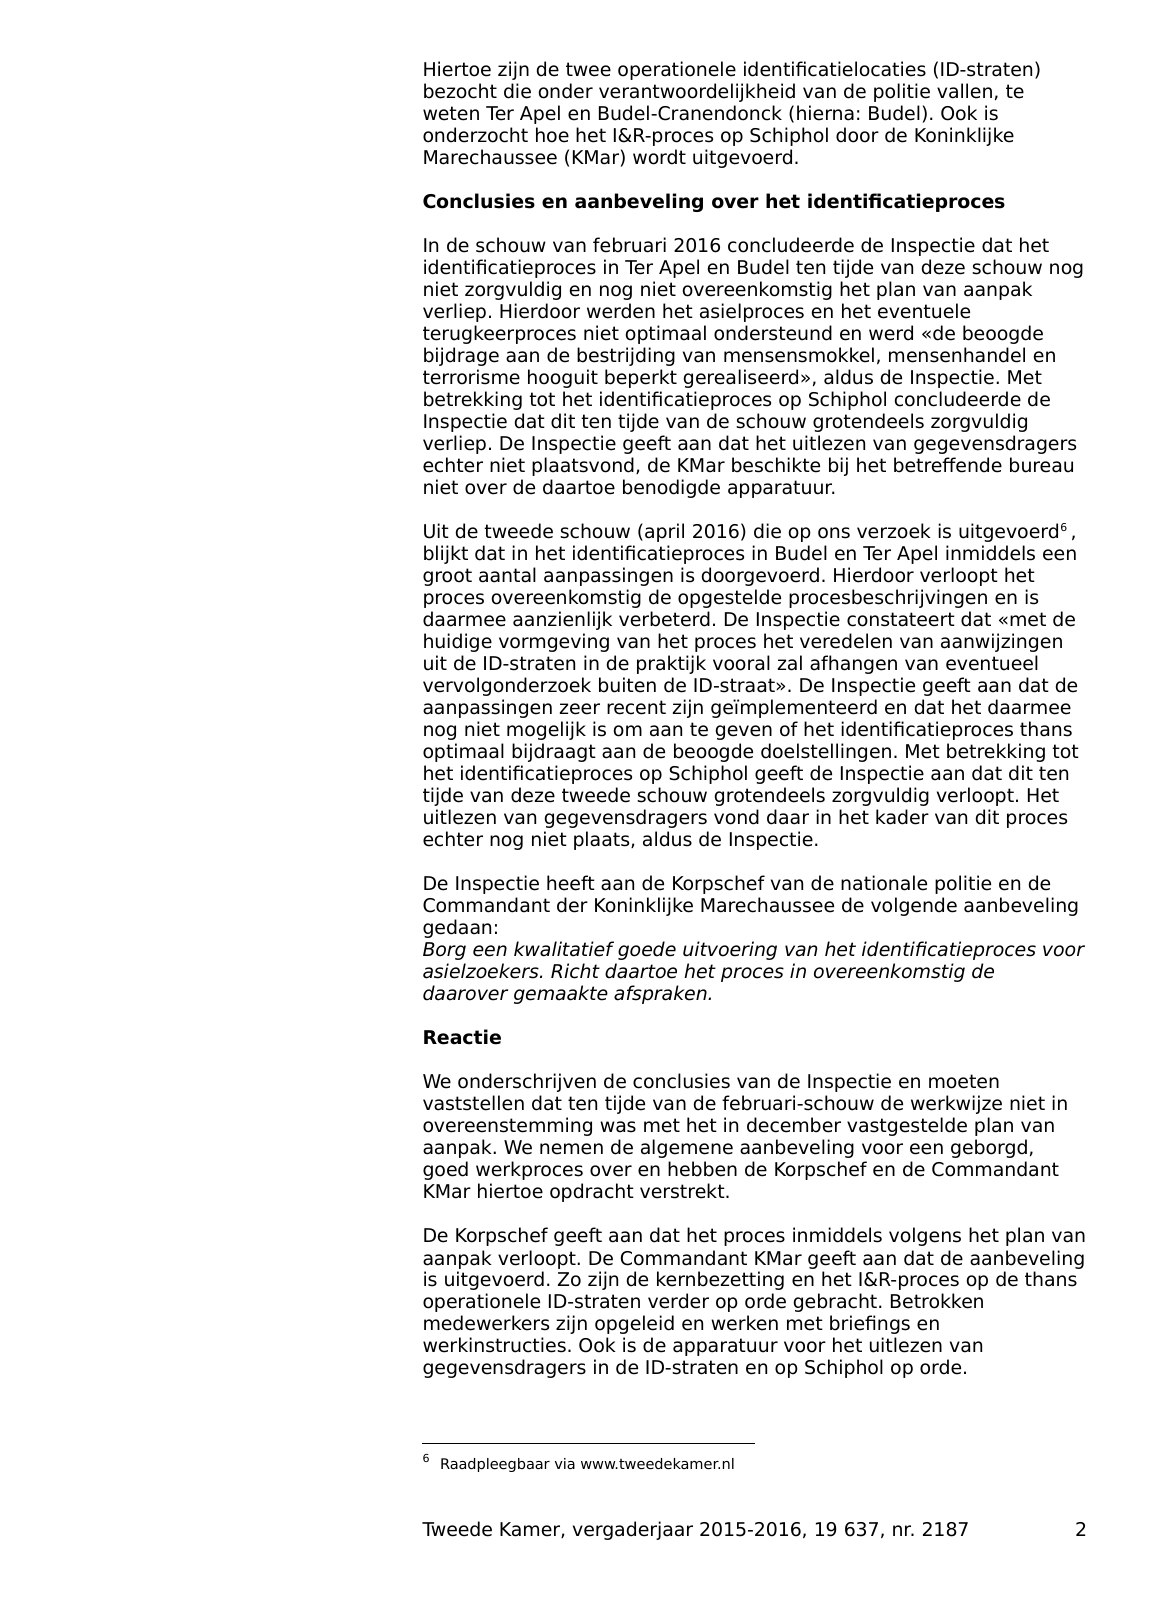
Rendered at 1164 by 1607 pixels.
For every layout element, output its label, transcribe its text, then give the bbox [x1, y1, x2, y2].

text Raadpleegbaar via www.tweedekamer.nl [422, 1452, 1087, 1474]
subtitle Reactie [422, 1027, 1087, 1049]
text In de schouw van februari 2016 concludeerde de Inspectie dat het identificatieproces in Ter Apel en Budel ten tijde van deze schouw nog niet zorgvuldig en nog niet overeenkomstig het plan van aanpak verliep. Hierdoor werden het asielproces en het eventuele terugkeerproces niet optimaal ondersteund en werd «de beoogde bijdrage aan de bestrijding van mensensmokkel, mensenhandel en terrorisme hooguit beperkt gerealiseerd», aldus de Inspectie. Met betrekking tot het identificatieproces op Schiphol concludeerde de Inspectie dat dit ten tijde van de schouw grotendeels zorgvuldig verliep. De Inspectie geeft aan dat het uitlezen van gegevensdragers echter niet plaatsvond, de KMar beschikte bij het betreffende bureau niet over de daartoe benodigde apparatuur. [422, 235, 1087, 499]
text Borg een kwalitatief goede uitvoering van het identificatieproces voor asielzoekers. Richt daartoe het proces in overeenkomstig de daarover gemaakte afspraken. [422, 939, 1087, 1005]
text De Inspectie heeft aan de Korpschef van de nationale politie en de Commandant der Koninklijke Marechaussee de volgende aanbeveling gedaan: [422, 873, 1087, 939]
subtitle Conclusies en aanbeveling over het identificatieproces [422, 191, 1087, 213]
text Uit de tweede schouw (april 2016) die op ons verzoek is uitgevoerd, blijkt dat in het identificatieproces in Budel en Ter Apel inmiddels een groot aantal aanpassingen is doorgevoerd. Hierdoor verloopt het proces overeenkomstig de opgestelde procesbeschrijvingen en is daarmee aanzienlijk verbeterd. De Inspectie constateert dat «met de huidige vormgeving van het proces het veredelen van aanwijzingen uit de ID-straten in de praktijk vooral zal afhangen van eventueel vervolgonderzoek buiten de ID-straat». De Inspectie geeft aan dat de aanpassingen zeer recent zijn geïmplementeerd en dat het daarmee nog niet mogelijk is om aan te geven of het identificatieproces thans optimaal bijdraagt aan de beoogde doelstellingen. Met betrekking tot het identificatieproces op Schiphol geeft de Inspectie aan dat dit ten tijde van deze tweede schouw grotendeels zorgvuldig verloopt. Het uitlezen van gegevensdragers vond daar in het kader van dit proces echter nog niet plaats, aldus de Inspectie. [422, 521, 1087, 851]
text We onderschrijven de conclusies van de Inspectie en moeten vaststellen dat ten tijde van de februari-schouw de werkwijze niet in overeenstemming was met het in december vastgestelde plan van aanpak. We nemen de algemene aanbeveling voor een geborgd, goed werkproces over en hebben de Korpschef en de Commandant KMar hiertoe opdracht verstrekt. [422, 1071, 1087, 1203]
text De Korpschef geeft aan dat het proces inmiddels volgens het plan van aanpak verloopt. De Commandant KMar geeft aan dat de aanbeveling is uitgevoerd. Zo zijn de kernbezetting en het I&R-proces op de thans operationele ID-straten verder op orde gebracht. Betrokken medewerkers zijn opgeleid en werken met briefings en werkinstructies. Ook is de apparatuur voor het uitlezen van gegevensdragers in de ID-straten en op Schiphol op orde. [422, 1225, 1087, 1379]
text Hiertoe zijn de twee operationele identificatielocaties (ID-straten) bezocht die onder verantwoordelijkheid van de politie vallen, te weten Ter Apel en Budel-Cranendonck (hierna: Budel). Ook is onderzocht hoe het I&R-proces op Schiphol door de Koninklijke Marechaussee (KMar) wordt uitgevoerd. [422, 59, 1087, 169]
